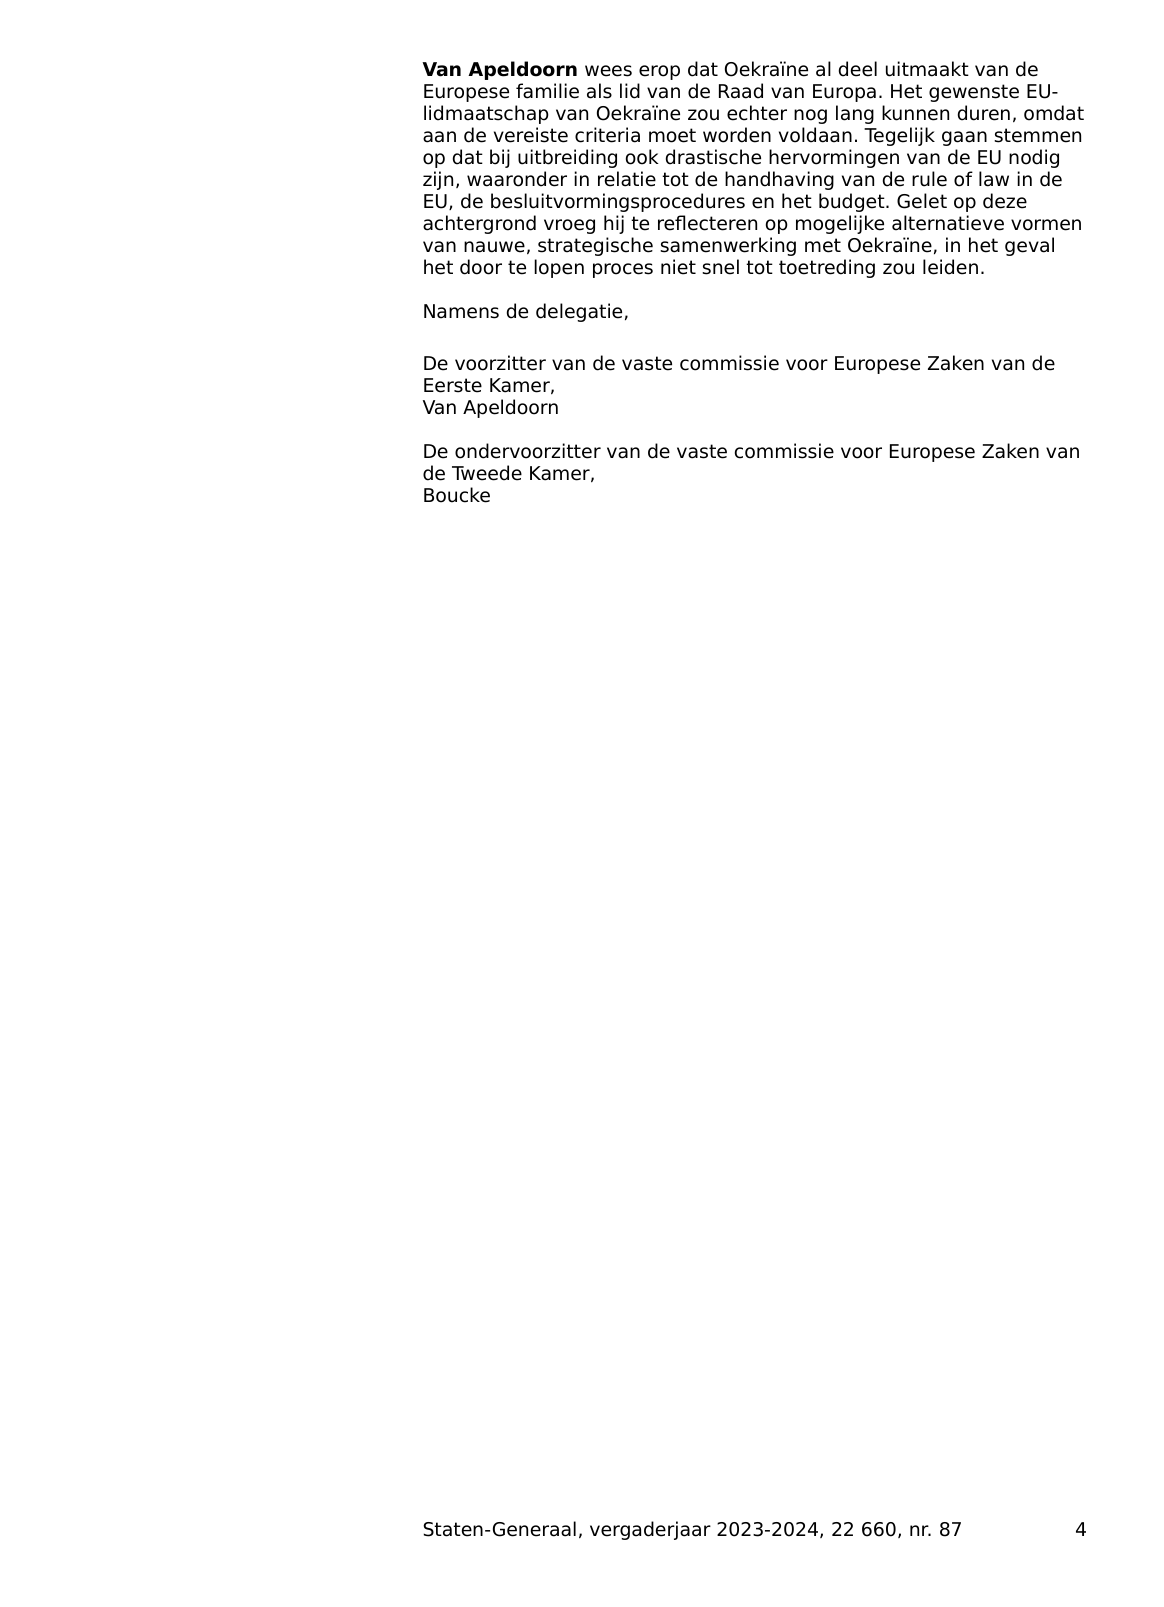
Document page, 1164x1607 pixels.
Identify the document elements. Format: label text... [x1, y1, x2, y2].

text Van Apeldoorn wees erop dat Oekraïne al deel uitmaakt van de Europese familie als lid van de Raad van Europa. Het gewenste EU-lidmaatschap van Oekraïne zou echter nog lang kunnen duren, omdat aan de vereiste criteria moet worden voldaan. Tegelijk gaan stemmen op dat bij uitbreiding ook drastische hervormingen van de EU nodig zijn, waaronder in relatie tot de handhaving van de rule of law in de EU, de besluitvormingsprocedures en het budget. Gelet op deze achtergrond vroeg hij te reflecteren op mogelijke alternatieve vormen van nauwe, strategische samenwerking met Oekraïne, in het geval het door te lopen proces niet snel tot toetreding zou leiden. [422, 59, 1087, 279]
text De ondervoorzitter van de vaste commissie voor Europese Zaken van de Tweede Kamer, Boucke [422, 441, 1087, 507]
text Namens de delegatie, [422, 301, 1087, 323]
text De voorzitter van de vaste commissie voor Europese Zaken van de Eerste Kamer, Van Apeldoorn [422, 353, 1087, 419]
